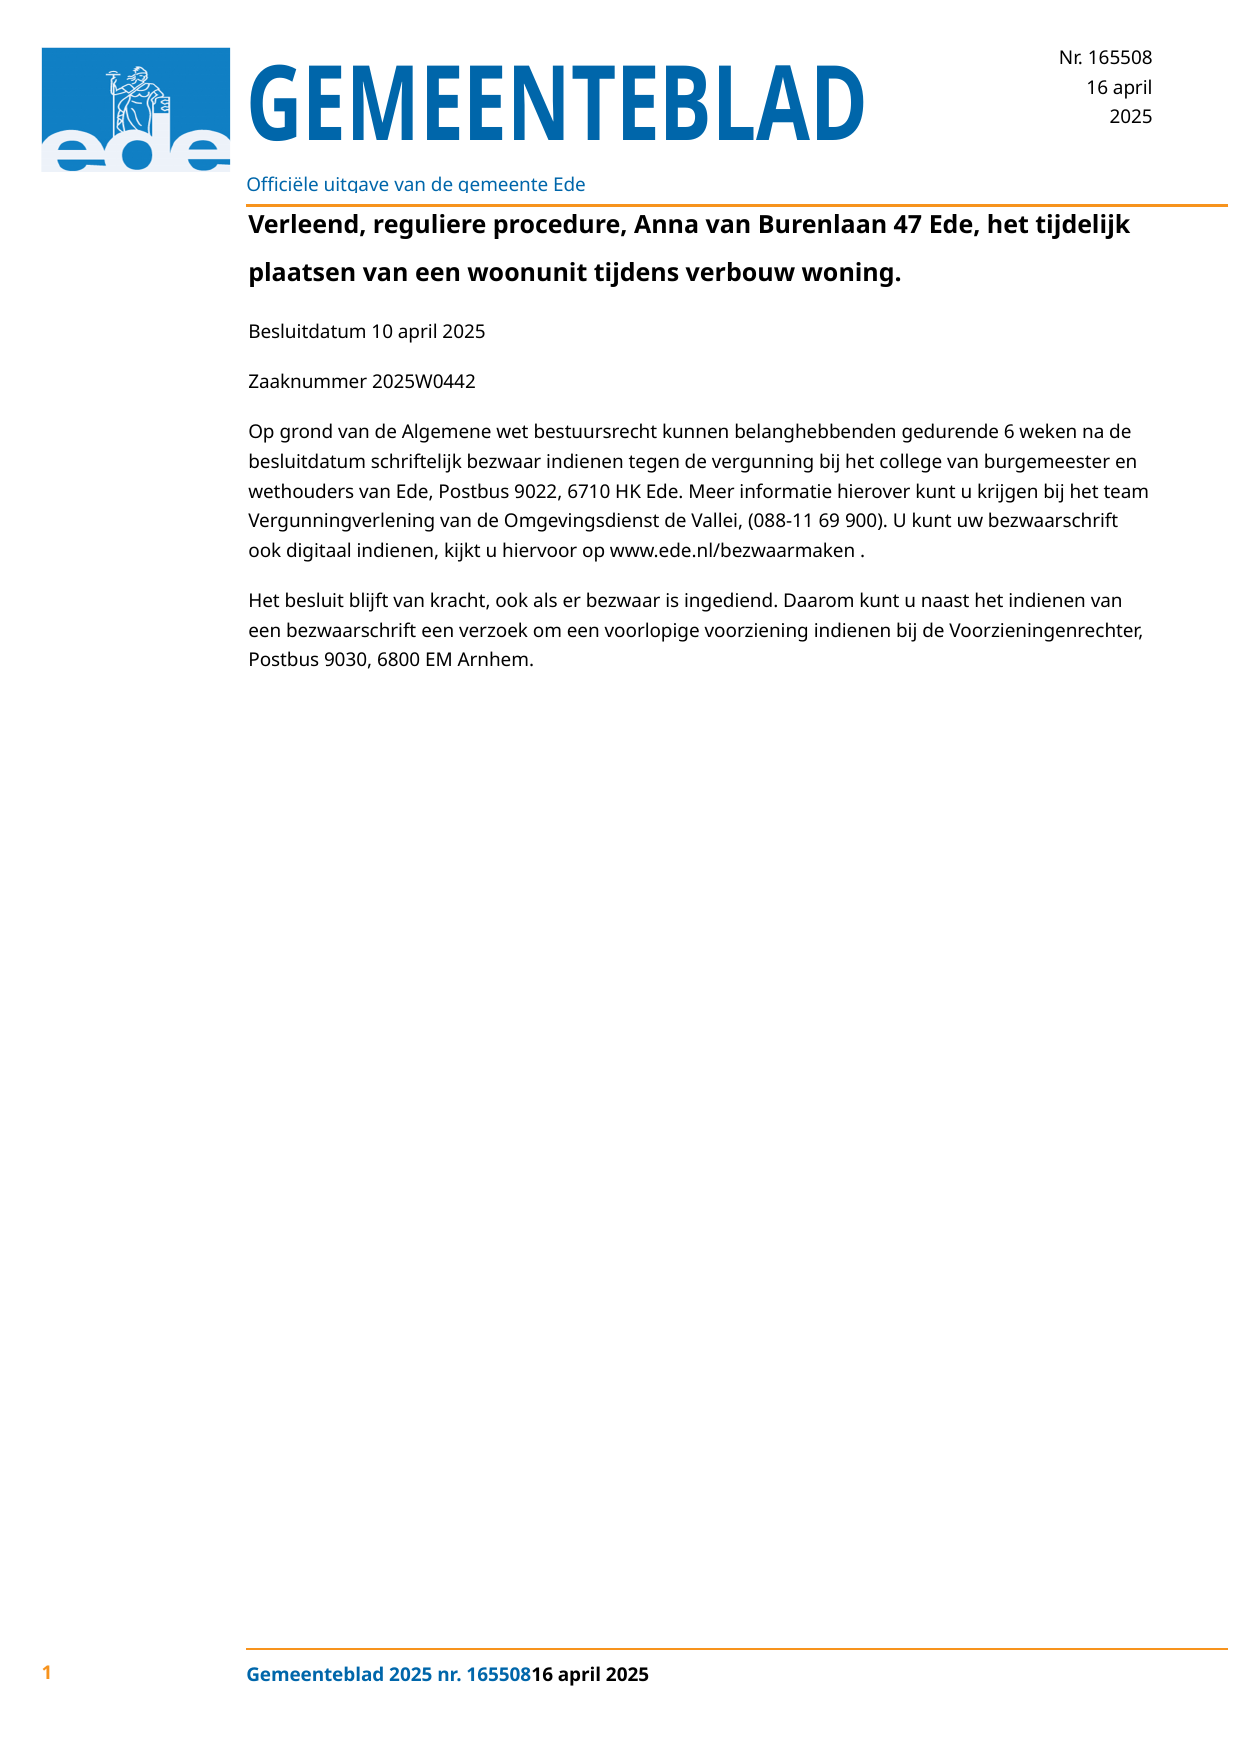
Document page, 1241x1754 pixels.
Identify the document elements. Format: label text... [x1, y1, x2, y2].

text Verleend, reguliere procedure, Anna van Burenlaan 47 Ede, het tijdelijk plaatsen van een woonunit tijdens verbouw woning. [248, 207, 1152, 288]
text Zaaknummer 2025W0442 [248, 368, 1152, 394]
text Het besluit blijft van kracht, ook als er bezwaar is ingediend. Daarom kunt u naast het indienen van een bezwaarschrift een verzoek om een voorlopige voorziening indienen bij de Voorzieningenrechter, Postbus 9030, 6800 EM Arnhem. [248, 587, 1152, 672]
text Op grond van de Algemene wet bestuursrecht kunnen belanghebbenden gedurende 6 weken na de besluitdatum schriftelijk bezwaar indienen tegen de vergunning bij het college van burgemeester en wethouders van Ede, Postbus 9022, 6710 HK Ede. Meer informatie hierover kunt u krijgen bij het team Vergunningverlening van de Omgevingsdienst de Vallei, (088-11 69 900). U kunt uw bezwaarschrift ook digitaal indienen, kijkt u hiervoor op www.ede.nl/bezwaarmaken . [248, 419, 1152, 563]
picture [41, 47, 231, 172]
text Besluitdatum 10 april 2025 [248, 318, 1152, 344]
